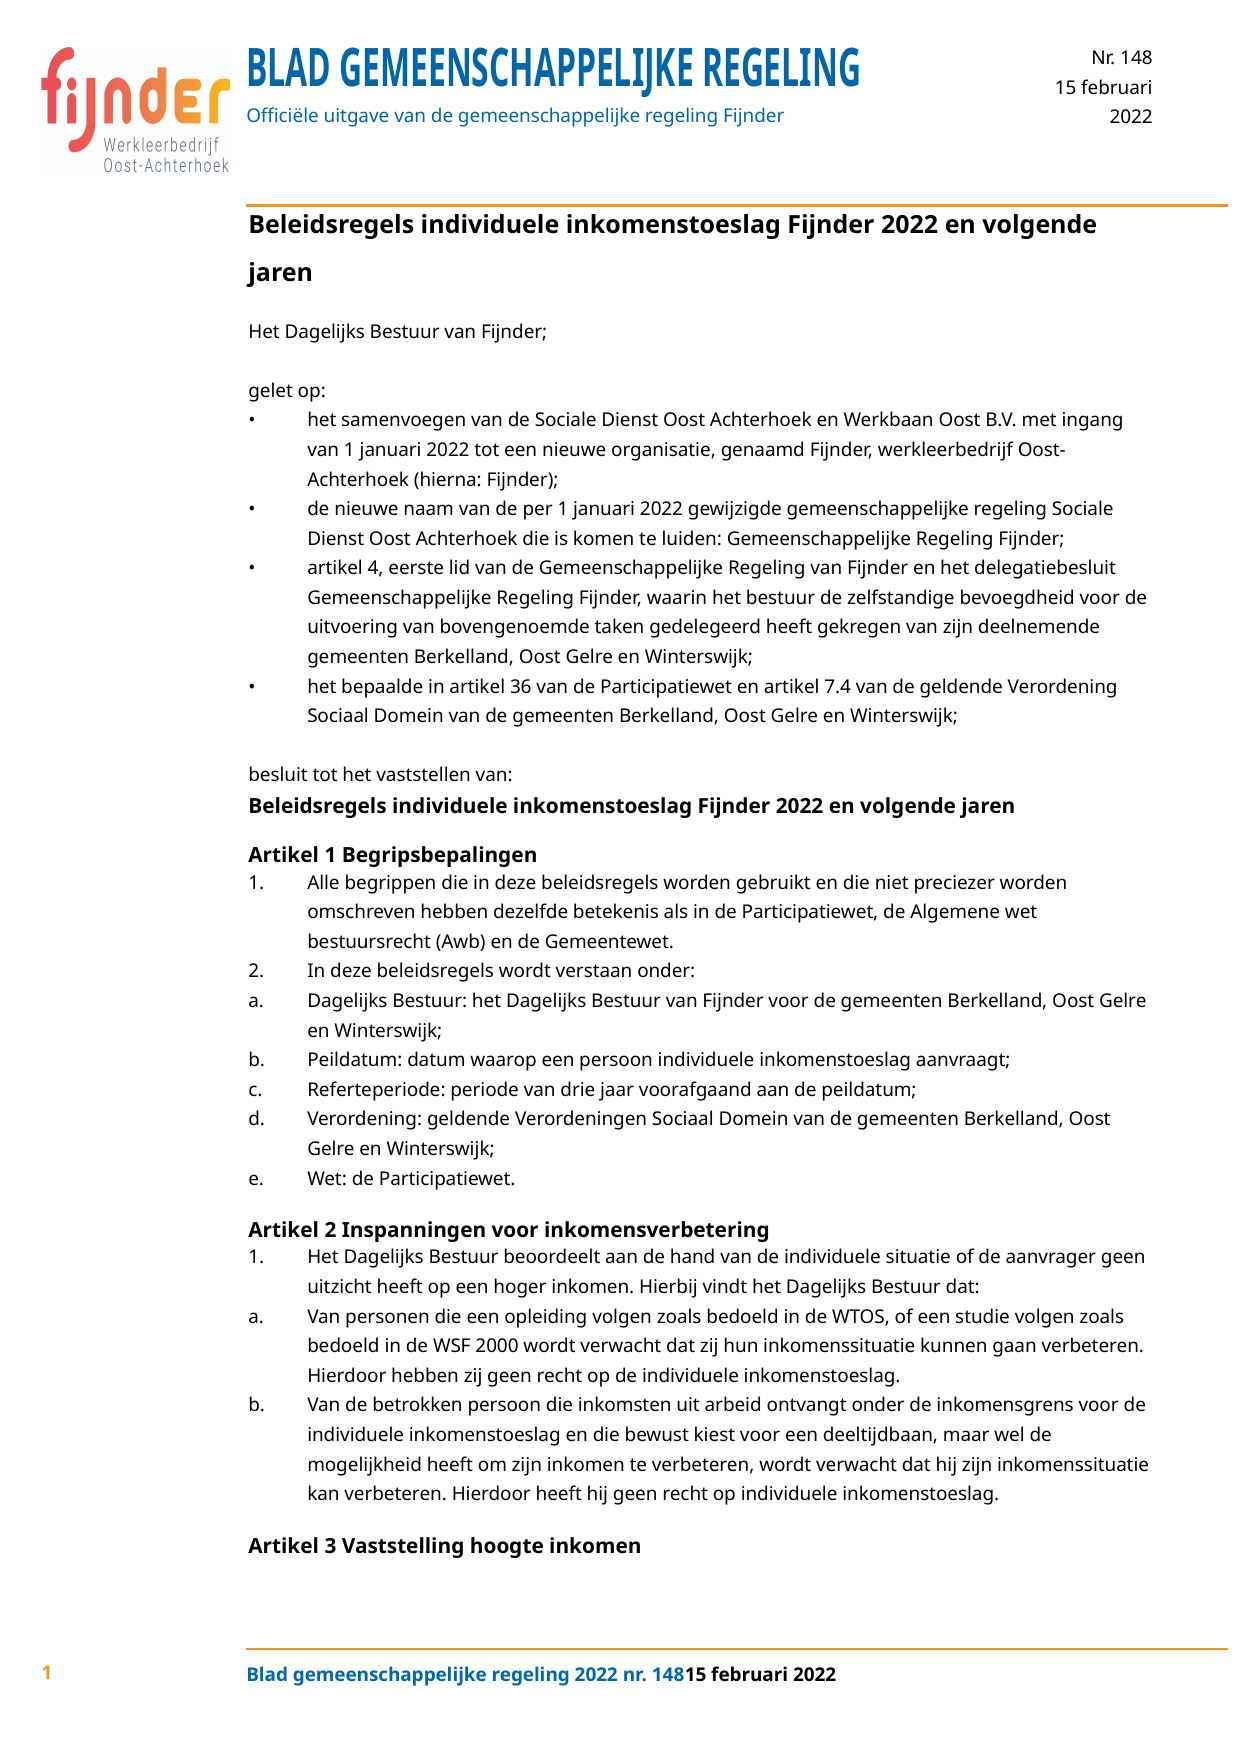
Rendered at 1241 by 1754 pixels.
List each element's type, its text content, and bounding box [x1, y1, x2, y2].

list Het Dagelijks Bestuur beoordeelt aan de hand van de individuele situatie of de aanvrager geen uitzicht heeft op een hoger inkomen. Hierbij vindt het Dagelijks Bestuur dat: [248, 1244, 1152, 1299]
list Referteperiode: periode van drie jaar voorafgaand aan de peildatum; [248, 1076, 1152, 1102]
list het samenvoegen van de Sociale Dienst Oost Achterhoek en Werkbaan Oost B.V. met ingang van 1 januari 2022 tot een nieuwe organisatie, genaamd Fijnder, werkleerbedrijf Oost-Achterhoek (hierna: Fijnder); [248, 407, 1152, 492]
list Wet: de Participatiewet. [248, 1165, 1152, 1191]
list In deze beleidsregels wordt verstaan onder: [248, 958, 1152, 983]
text Artikel 3 Vaststelling hoogte inkomen [248, 1531, 1152, 1559]
list Verordening: geldende Verordeningen Sociaal Domein van de gemeenten Berkelland, Oost Gelre en Winterswijk; [248, 1106, 1152, 1161]
text Het Dagelijks Bestuur van Fijnder; [248, 318, 1152, 344]
list artikel 4, eerste lid van de Gemeenschappelijke Regeling van Fijnder en het delegatiebesluit Gemeenschappelijke Regeling Fijnder, waarin het bestuur de zelfstandige bevoegdheid voor de uitvoering van bovengenoemde taken gedelegeerd heeft gekregen van zijn deelnemende gemeenten Berkelland, Oost Gelre en Winterswijk; [248, 554, 1152, 669]
list de nieuwe naam van de per 1 januari 2022 gewijzigde gemeenschappelijke regeling Sociale Dienst Oost Achterhoek die is komen te luiden: Gemeenschappelijke Regeling Fijnder; [248, 495, 1152, 551]
text Beleidsregels individuele inkomenstoeslag Fijnder 2022 en volgende jaren [248, 207, 1152, 288]
text Beleidsregels individuele inkomenstoeslag Fijnder 2022 en volgende jaren [248, 791, 1152, 820]
text Artikel 2 Inspanningen voor inkomensverbetering [248, 1215, 1152, 1244]
text gelet op: [248, 377, 1152, 403]
picture [41, 47, 231, 172]
list het bepaalde in artikel 36 van de Participatiewet en artikel 7.4 van de geldende Verordening Sociaal Domein van de gemeenten Berkelland, Oost Gelre en Winterswijk; [248, 673, 1152, 728]
list Van de betrokken persoon die inkomsten uit arbeid ontvangt onder de inkomensgrens voor de individuele inkomenstoeslag en die bewust kiest voor een deeltijdbaan, maar wel de mogelijkheid heeft om zijn inkomen te verbeteren, wordt verwacht dat hij zijn inkomenssituatie kan verbeteren. Hierdoor heeft hij geen recht op individuele inkomenstoeslag. [248, 1392, 1152, 1506]
list Alle begrippen die in deze beleidsregels worden gebruikt en die niet preciezer worden omschreven hebben dezelfde betekenis als in de Participatiewet, de Algemene wet bestuursrecht (Awb) en de Gemeentewet. [248, 869, 1152, 954]
text besluit tot het vaststellen van: [248, 762, 1152, 787]
list Van personen die een opleiding volgen zoals bedoeld in de WTOS, of een studie volgen zoals bedoeld in de WSF 2000 wordt verwacht dat zij hun inkomenssituatie kunnen gaan verbeteren. Hierdoor hebben zij geen recht op de individuele inkomenstoeslag. [248, 1303, 1152, 1388]
list Dagelijks Bestuur: het Dagelijks Bestuur van Fijnder voor de gemeenten Berkelland, Oost Gelre en Winterswijk; [248, 987, 1152, 1043]
list Peildatum: datum waarop een persoon individuele inkomenstoeslag aanvraagt; [248, 1046, 1152, 1072]
text Artikel 1 Begripsbepalingen [248, 841, 1152, 869]
